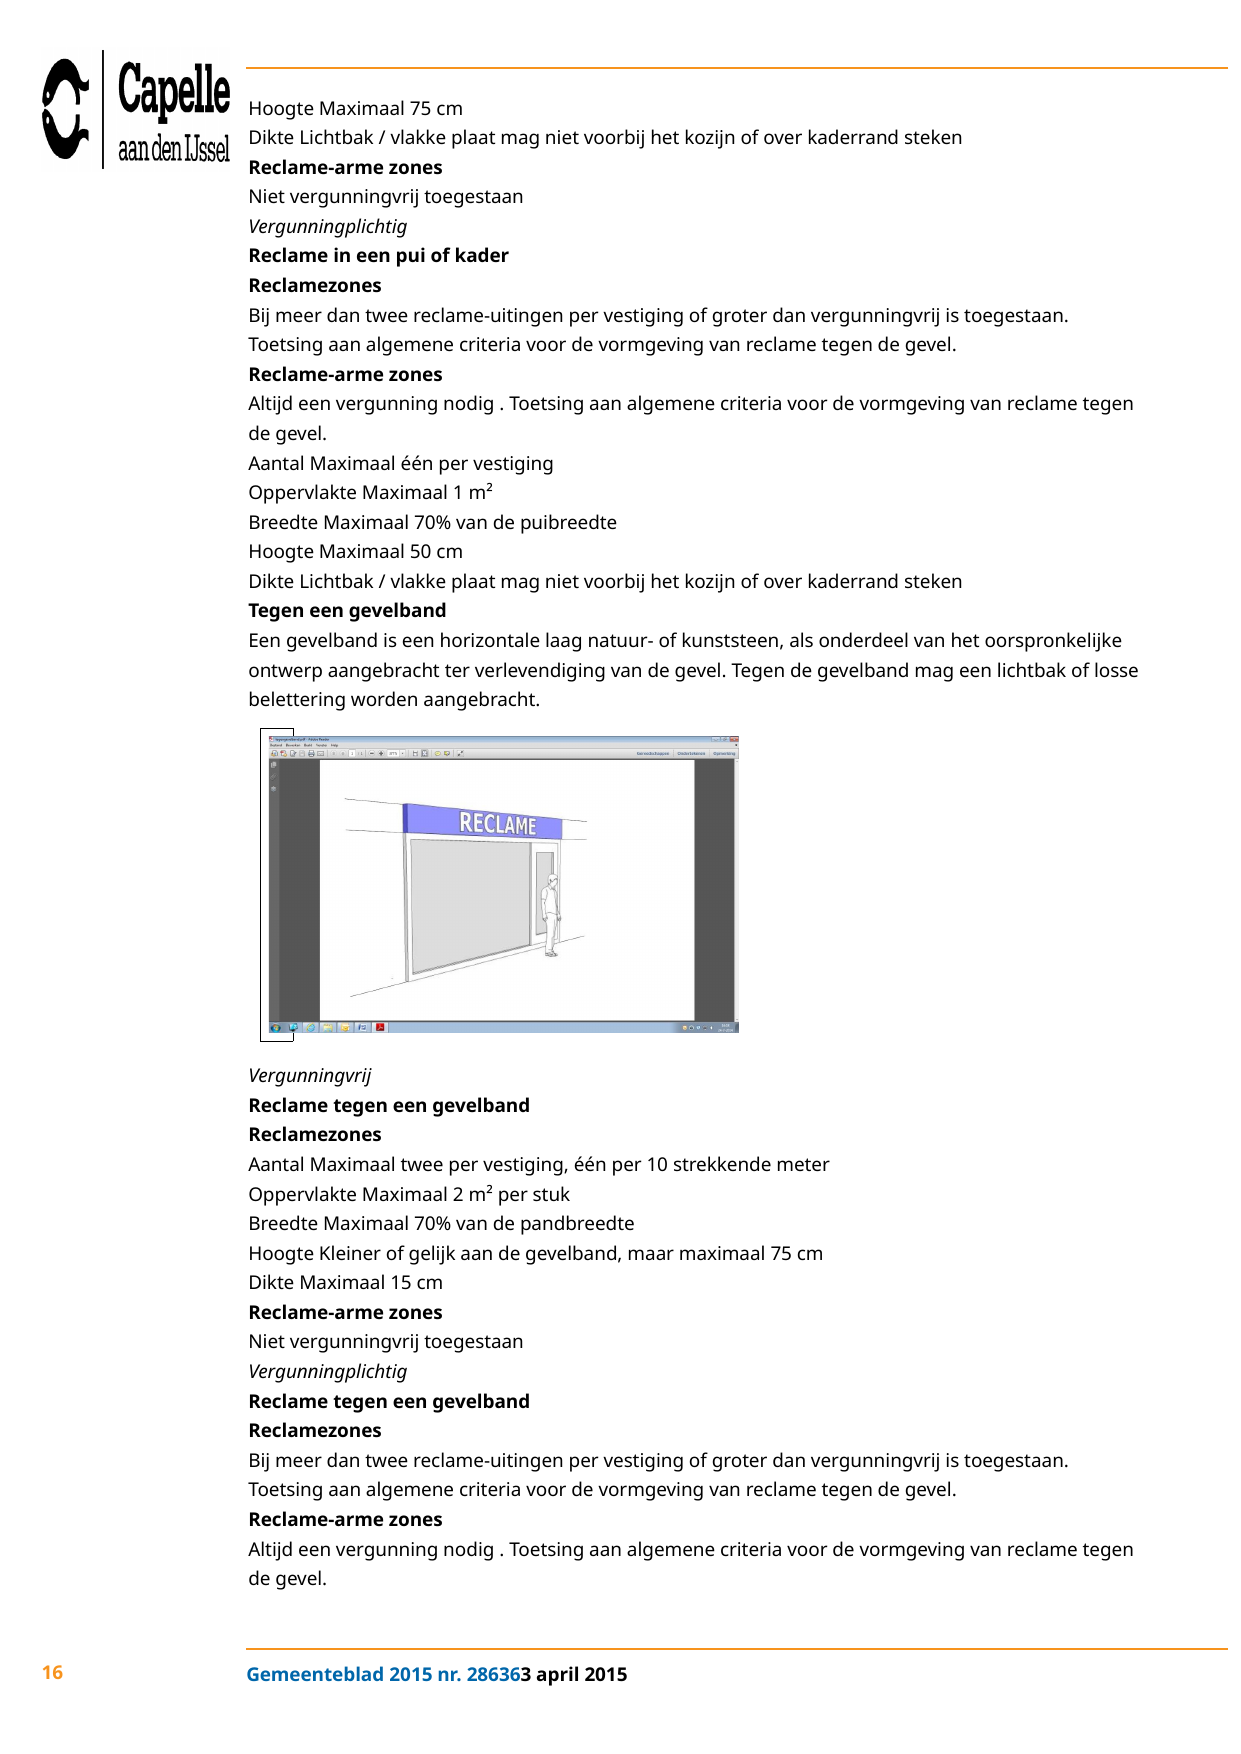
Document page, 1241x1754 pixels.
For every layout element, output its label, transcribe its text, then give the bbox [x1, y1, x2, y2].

text Reclame tegen een gevelband [248, 1092, 1152, 1118]
text Reclame-arme zones [248, 154, 1152, 180]
text Een gevelband is een horizontale laag natuur- of kunststeen, als onderdeel van het oorspronkelijke ontwerp aangebracht ter verlevendiging van de gevel. Tegen de gevelband mag een lichtbak of losse belettering worden aangebracht. [248, 627, 1152, 712]
text Oppervlakte Maximaal 2 m² per stuk [248, 1181, 1152, 1207]
text Breedte Maximaal 70% van de pandbreedte [248, 1210, 1152, 1236]
picture [41, 47, 231, 172]
text Tegen een gevelband [248, 598, 1152, 623]
text Dikte Maximaal 15 cm [248, 1269, 1152, 1295]
text Aantal Maximaal één per vestiging [248, 450, 1152, 476]
text Vergunningplichtig [248, 213, 1152, 239]
text Toetsing aan algemene criteria voor de vormgeving van reclame tegen de gevel. [248, 1477, 1152, 1502]
text Reclamezones [248, 1417, 1152, 1443]
text Toetsing aan algemene criteria voor de vormgeving van reclame tegen de gevel. [248, 331, 1152, 357]
text Reclamezones [248, 1122, 1152, 1147]
text Reclame-arme zones [248, 1299, 1152, 1325]
text Vergunningvrij [248, 1062, 1152, 1088]
text Dikte Lichtbak / vlakke plaat mag niet voorbij het kozijn of over kaderrand steken [248, 568, 1152, 594]
text Aantal Maximaal twee per vestiging, één per 10 strekkende meter [248, 1151, 1152, 1177]
text Niet vergunningvrij toegestaan [248, 183, 1152, 209]
text Breedte Maximaal 70% van de puibreedte [248, 509, 1152, 535]
text Reclame-arme zones [248, 361, 1152, 387]
text Reclame-arme zones [248, 1506, 1152, 1532]
text Dikte Lichtbak / vlakke plaat mag niet voorbij het kozijn of over kaderrand steken [248, 124, 1152, 150]
text Hoogte Maximaal 50 cm [248, 538, 1152, 564]
text Reclamezones [248, 272, 1152, 298]
text Hoogte Maximaal 75 cm [248, 95, 1152, 121]
picture [268, 736, 739, 1033]
text Hoogte Kleiner of gelijk aan de gevelband, maar maximaal 75 cm [248, 1240, 1152, 1266]
text Niet vergunningvrij toegestaan [248, 1329, 1152, 1354]
text Bij meer dan twee reclame-uitingen per vestiging of groter dan vergunningvrij is toegestaan. [248, 302, 1152, 328]
text Bij meer dan twee reclame-uitingen per vestiging of groter dan vergunningvrij is toegestaan. [248, 1447, 1152, 1473]
text Oppervlakte Maximaal 1 m² [248, 479, 1152, 505]
text Altijd een vergunning nodig . Toetsing aan algemene criteria voor de vormgeving van reclame tegen de gevel. [248, 1536, 1152, 1591]
text Reclame tegen een gevelband [248, 1388, 1152, 1414]
text Altijd een vergunning nodig . Toetsing aan algemene criteria voor de vormgeving van reclame tegen de gevel. [248, 391, 1152, 446]
text Vergunningplichtig [248, 1358, 1152, 1384]
text Reclame in een pui of kader [248, 243, 1152, 268]
